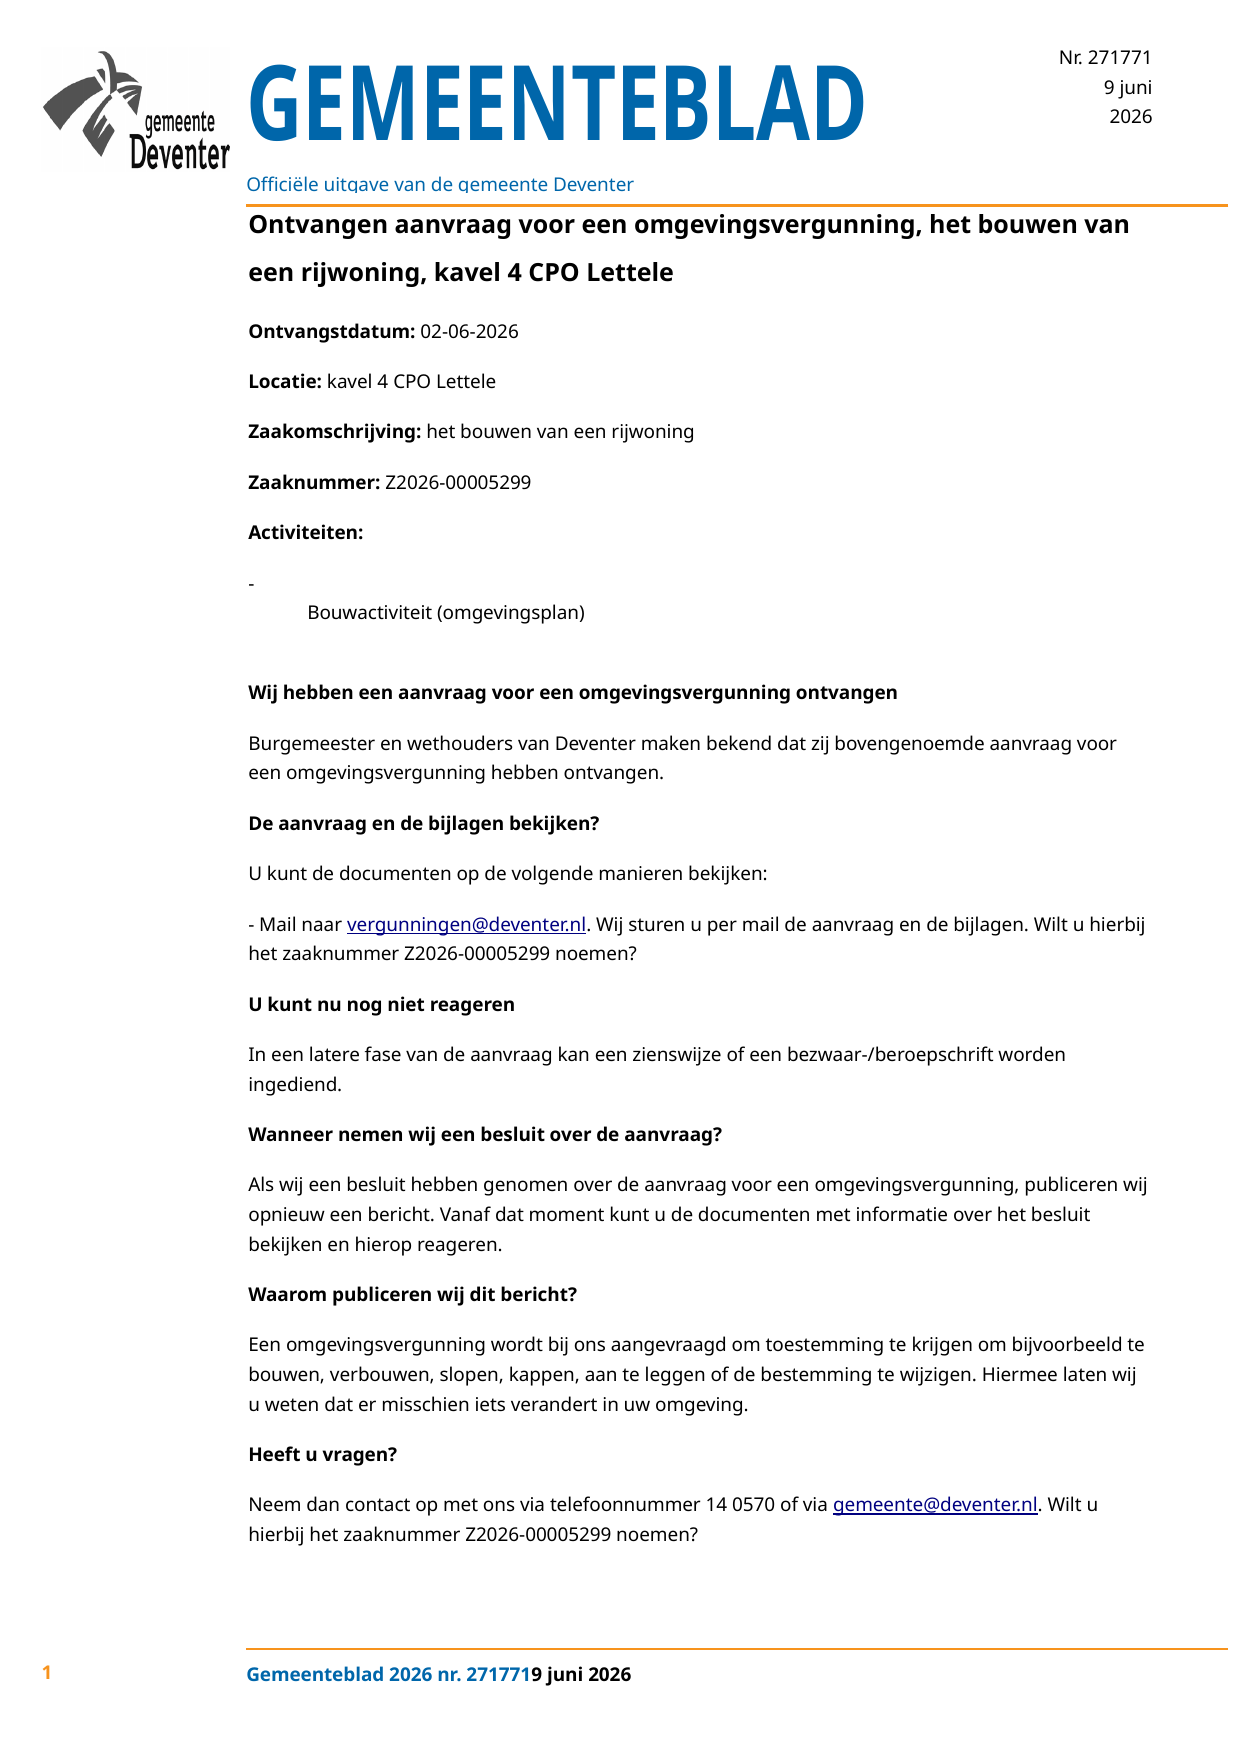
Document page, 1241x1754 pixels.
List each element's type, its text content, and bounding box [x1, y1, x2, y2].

text Heeft u vragen? [248, 1441, 1152, 1467]
text Als wij een besluit hebben genomen over de aanvraag voor een omgevingsvergunning, publiceren wij opnieuw een bericht. Vanaf dat moment kunt u de documenten met informatie over het besluit bekijken en hierop reageren. [248, 1172, 1152, 1257]
text Wij hebben een aanvraag voor een omgevingsvergunning ontvangen [248, 679, 1152, 705]
text U kunt nu nog niet reageren [248, 991, 1152, 1017]
text Zaakomschrijving: het bouwen van een rijwoning [248, 419, 1152, 444]
text Ontvangen aanvraag voor een omgevingsvergunning, het bouwen van een rijwoning, kavel 4 CPO Lettele [248, 207, 1152, 288]
text Ontvangstdatum: 02-06-2026 [248, 318, 1152, 344]
text - Mail naar vergunningen@deventer.nl. Wij sturen u per mail de aanvraag en de bijlagen. Wilt u hierbij het zaaknummer Z2026-00005299 noemen? [248, 911, 1152, 966]
text Zaaknummer: Z2026-00005299 [248, 469, 1152, 495]
text Wanneer nemen wij een besluit over de aanvraag? [248, 1121, 1152, 1147]
list Bouwactiviteit (omgevingsplan) [248, 599, 1152, 625]
text Waarom publiceren wij dit bericht? [248, 1281, 1152, 1307]
text Neem dan contact op met ons via telefoonnummer 14 0570 of via gemeente@deventer.nl. Wilt u hierbij het zaaknummer Z2026-00005299 noemen? [248, 1492, 1152, 1547]
text Een omgevingsvergunning wordt bij ons aangevraagd om toestemming te krijgen om bijvoorbeeld te bouwen, verbouwen, slopen, kappen, aan te leggen of de bestemming te wijzigen. Hiermee laten wij u weten dat er misschien iets verandert in uw omgeving. [248, 1332, 1152, 1417]
text U kunt de documenten op de volgende manieren bekijken: [248, 860, 1152, 886]
picture [41, 47, 231, 172]
text Locatie: kavel 4 CPO Lettele [248, 368, 1152, 394]
text In een latere fase van de aanvraag kan een zienswijze of een bezwaar-/beroepschrift worden ingediend. [248, 1041, 1152, 1097]
text Burgemeester en wethouders van Deventer maken bekend dat zij bovengenoemde aanvraag voor een omgevingsvergunning hebben ontvangen. [248, 730, 1152, 785]
text De aanvraag en de bijlagen bekijken? [248, 810, 1152, 836]
text Activiteiten: [248, 519, 1152, 545]
